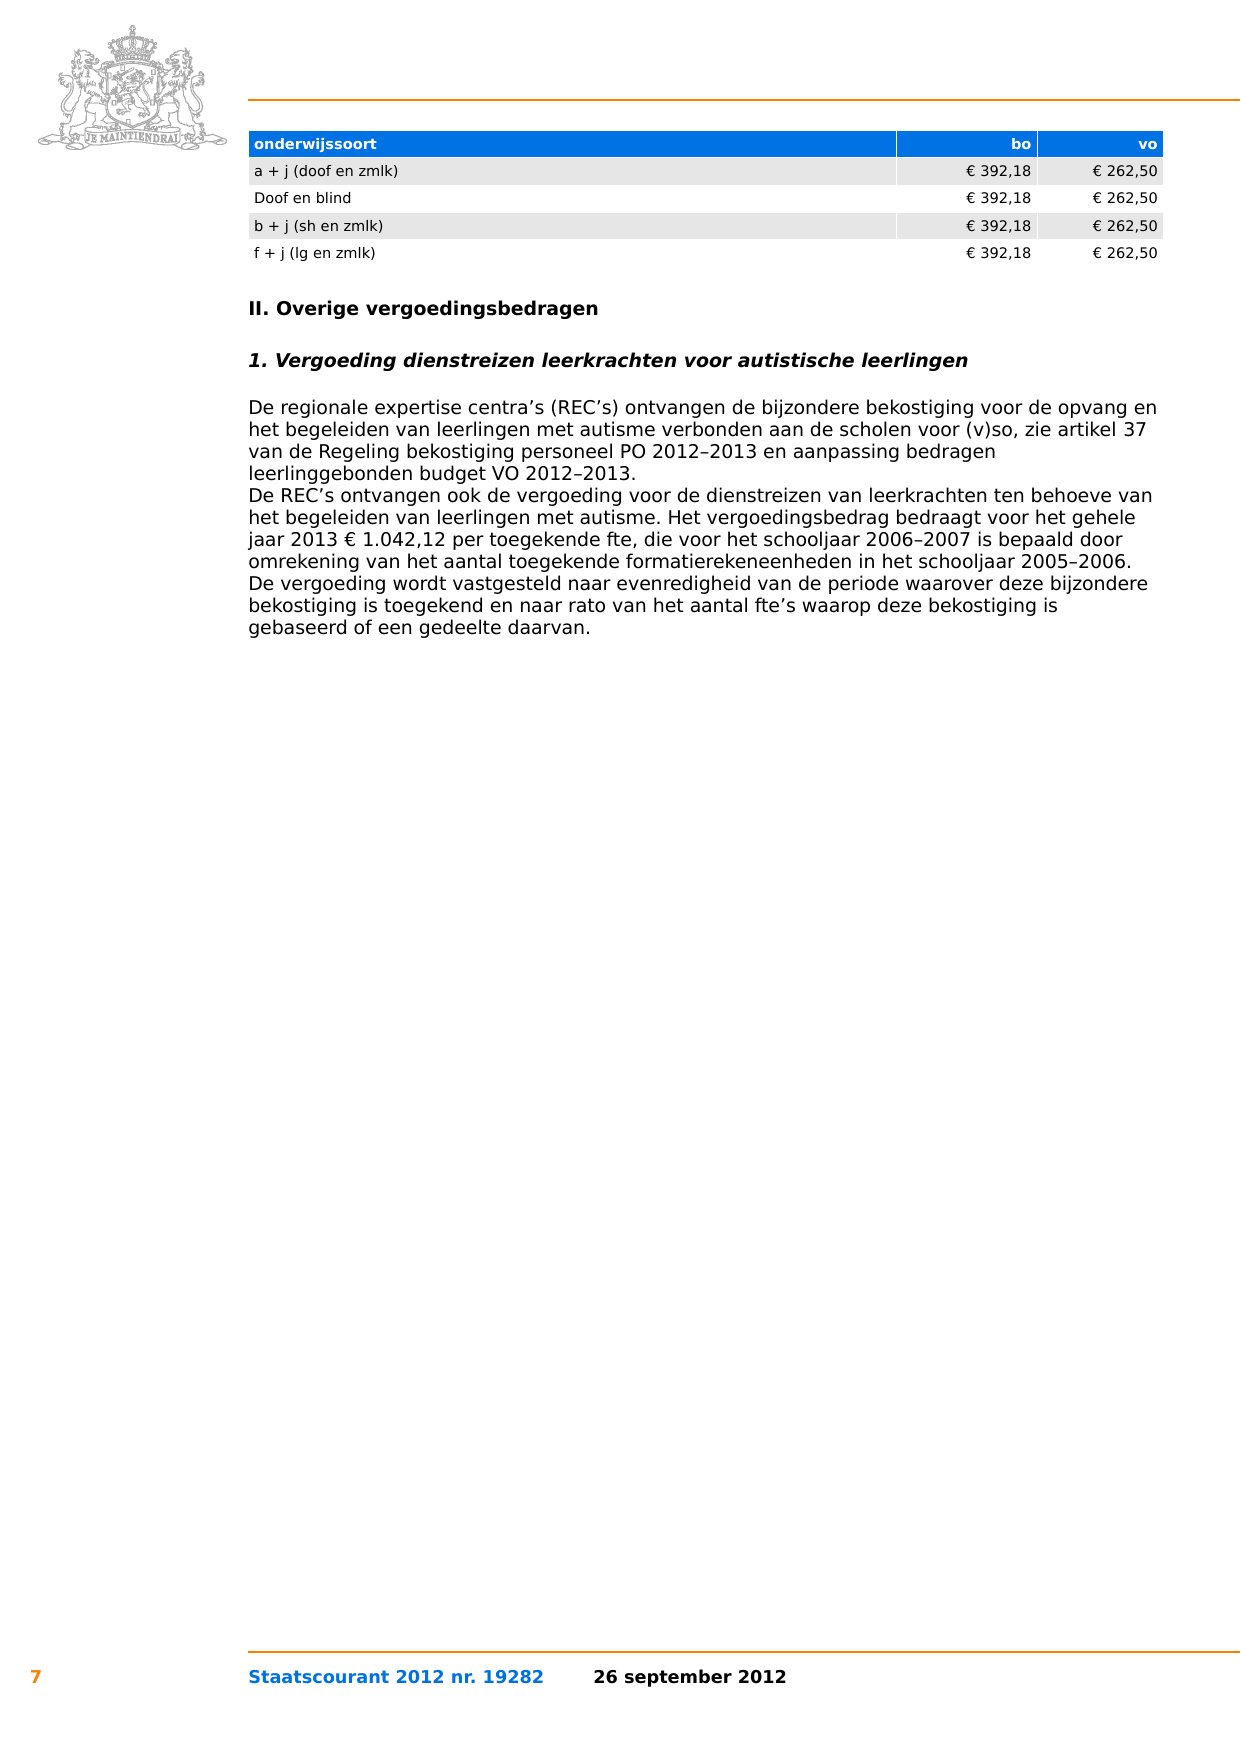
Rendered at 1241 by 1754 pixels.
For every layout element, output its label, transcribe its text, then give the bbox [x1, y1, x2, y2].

subtitle II. Overige vergoedingsbedragen [248, 298, 1163, 320]
table_header onderwijssoort [249, 131, 896, 157]
table_cell € 392,18 [897, 241, 1037, 267]
text De regionale expertise centra’s (REC’s) ontvangen de bijzondere bekostiging voor de opvang en het begeleiden van leerlingen met autisme verbonden aan de scholen voor (v)so, zie artikel 37 van de Regeling bekostiging personeel PO 2012–2013 en aanpassing bedragen leerlinggebonden budget VO 2012–2013. [248, 397, 1163, 485]
text De REC’s ontvangen ook de vergoeding voor de dienstreizen van leerkrachten ten behoeve van het begeleiden van leerlingen met autisme. Het vergoedingsbedrag bedraagt voor het gehele jaar 2013 € 1.042,12 per toegekende fte, die voor het schooljaar 2006–2007 is bepaald door omrekening van het aantal toegekende formatierekeneenheden in het schooljaar 2005–2006. De vergoeding wordt vastgesteld naar evenredigheid van de periode waarover deze bijzondere bekostiging is toegekend en naar rato van het aantal fte’s waarop deze bekostiging is gebaseerd of een gedeelte daarvan. [248, 485, 1163, 639]
table_cell € 262,50 [1038, 158, 1163, 185]
table_header vo [1038, 131, 1163, 157]
table_cell € 262,50 [1038, 186, 1163, 212]
table_cell Doof en blind [249, 186, 896, 212]
table_cell f + j (lg en zmlk) [249, 241, 896, 267]
table_header bo [897, 131, 1037, 157]
table_cell € 392,18 [897, 186, 1037, 212]
subtitle 1. Vergoeding dienstreizen leerkrachten voor autistische leerlingen [248, 350, 1163, 372]
table_cell a + j (doof en zmlk) [249, 158, 896, 185]
table_cell € 392,18 [897, 213, 1037, 239]
table_cell € 392,18 [897, 158, 1037, 185]
picture [38, 25, 227, 150]
table_cell € 262,50 [1038, 241, 1163, 267]
table_cell b + j (sh en zmlk) [249, 213, 896, 239]
table_cell € 262,50 [1038, 213, 1163, 239]
